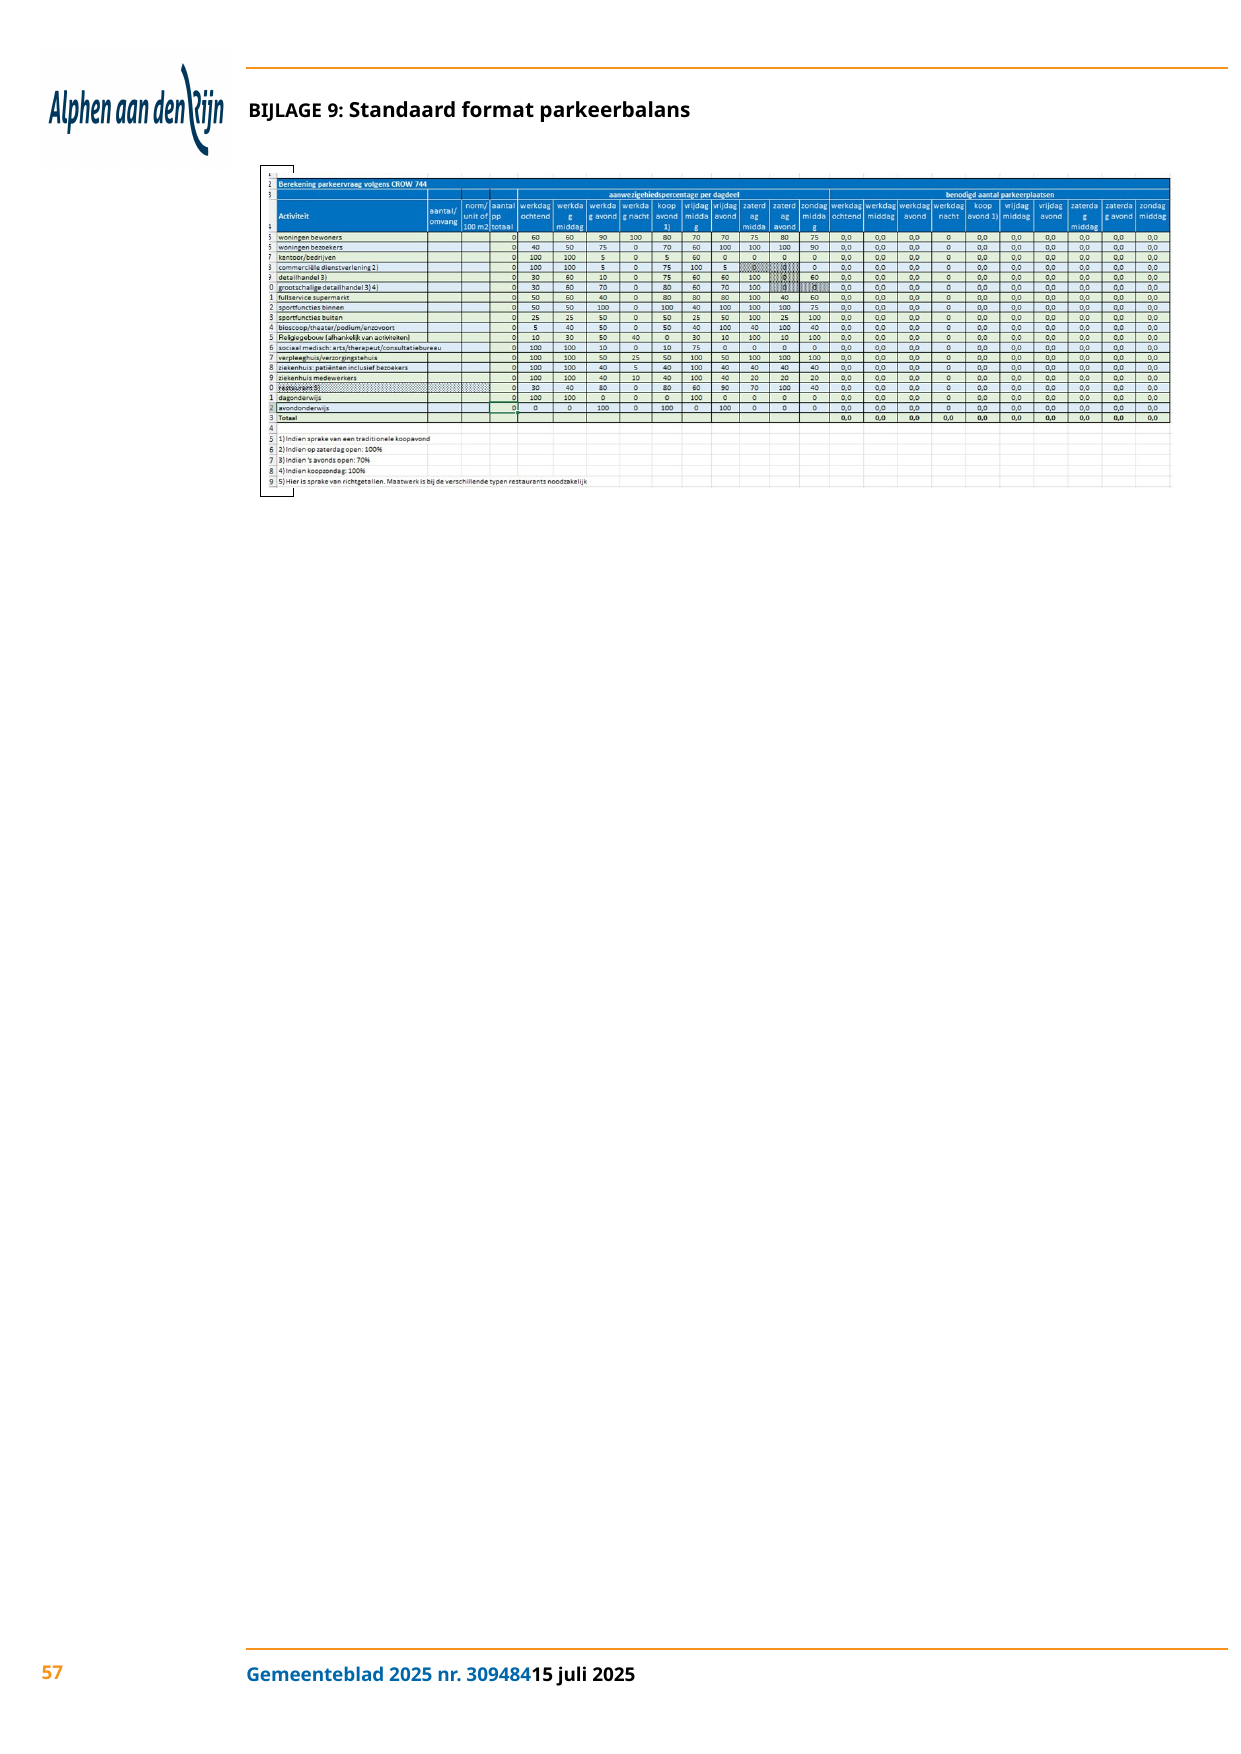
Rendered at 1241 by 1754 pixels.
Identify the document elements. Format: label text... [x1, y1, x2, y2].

picture [41, 47, 231, 172]
text BIJLAGE 9: Standaard format parkeerbalans [248, 95, 1152, 123]
picture [268, 173, 1173, 488]
